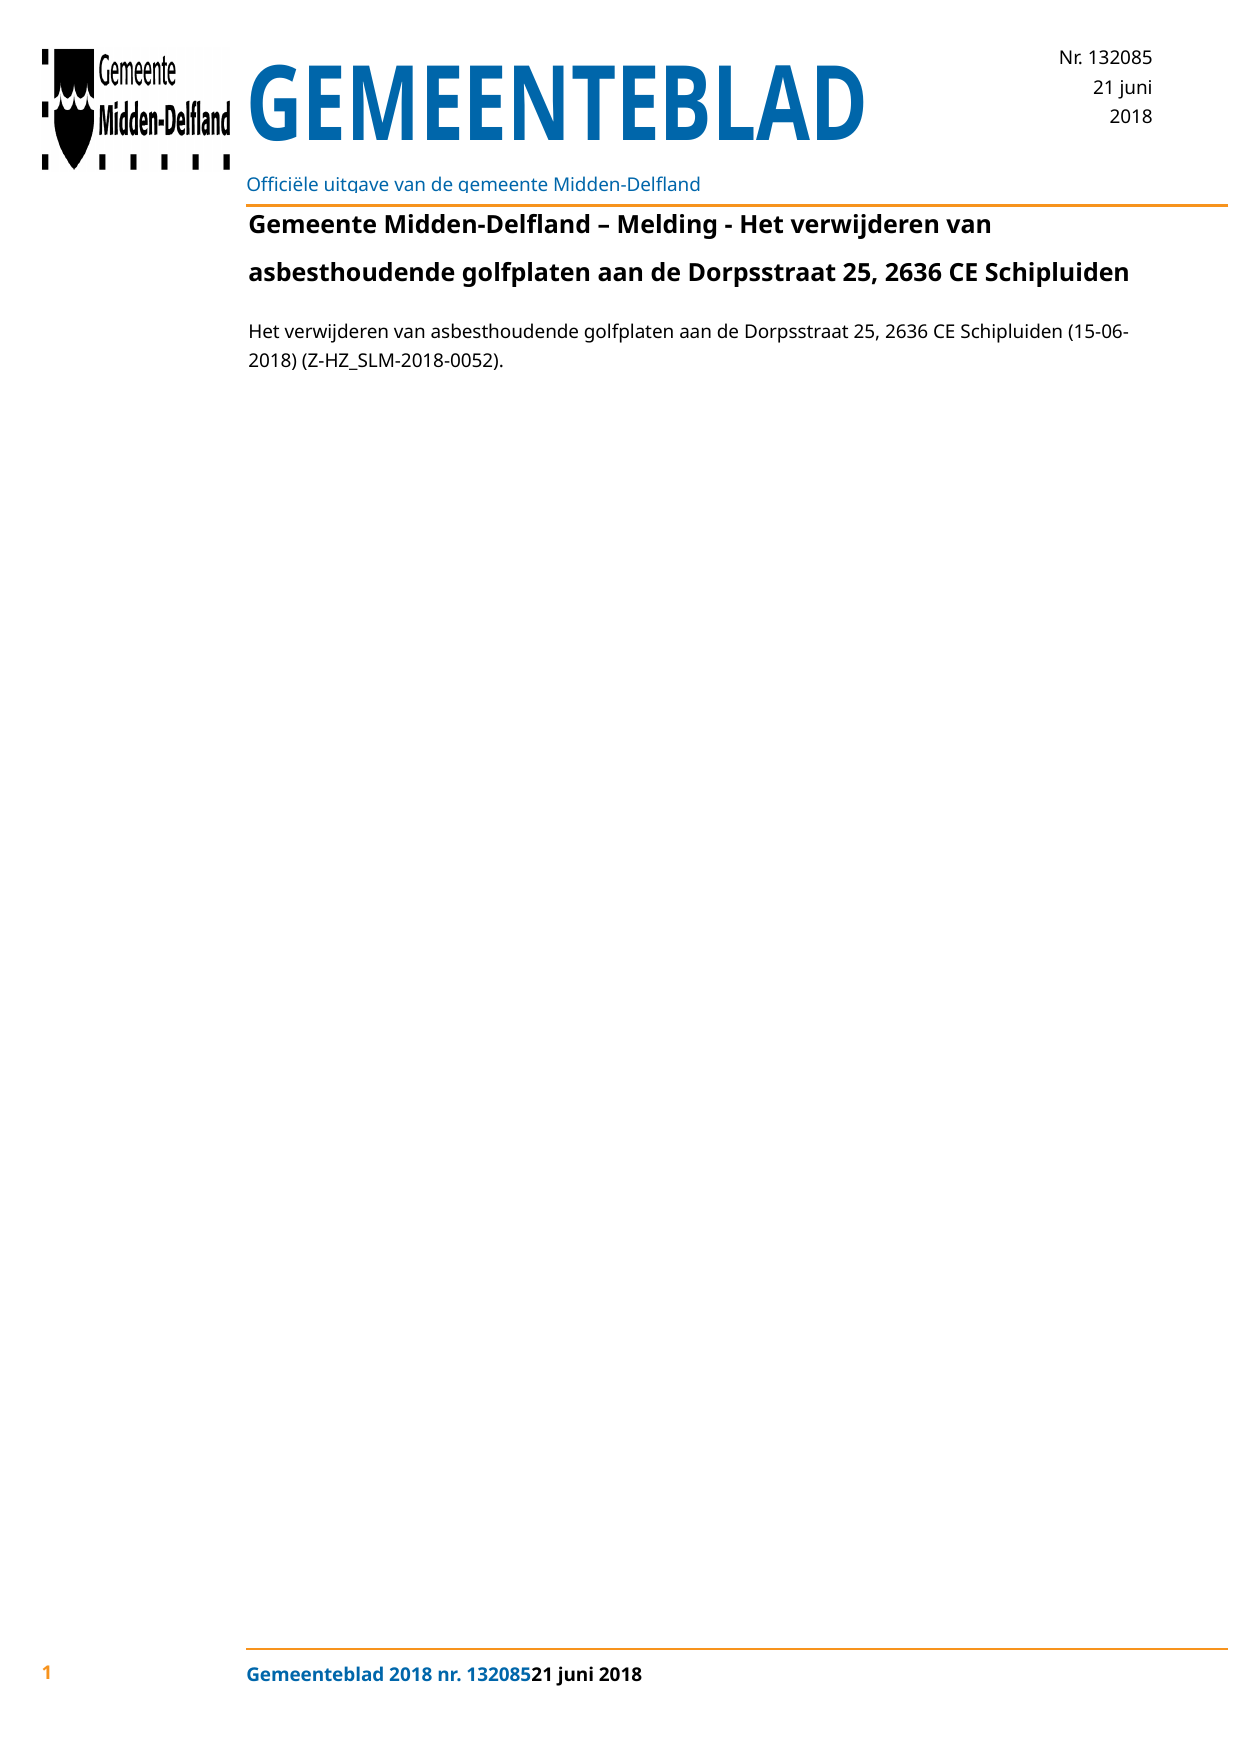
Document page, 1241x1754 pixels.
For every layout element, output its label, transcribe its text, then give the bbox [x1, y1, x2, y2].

text Het verwijderen van asbesthoudende golfplaten aan de Dorpsstraat 25, 2636 CE Schipluiden (15-06-2018) (Z-HZ_SLM-2018-0052). [248, 318, 1152, 373]
picture [41, 47, 231, 172]
text Gemeente Midden-Delfland – Melding - Het verwijderen van asbesthoudende golfplaten aan de Dorpsstraat 25, 2636 CE Schipluiden [248, 207, 1152, 288]
